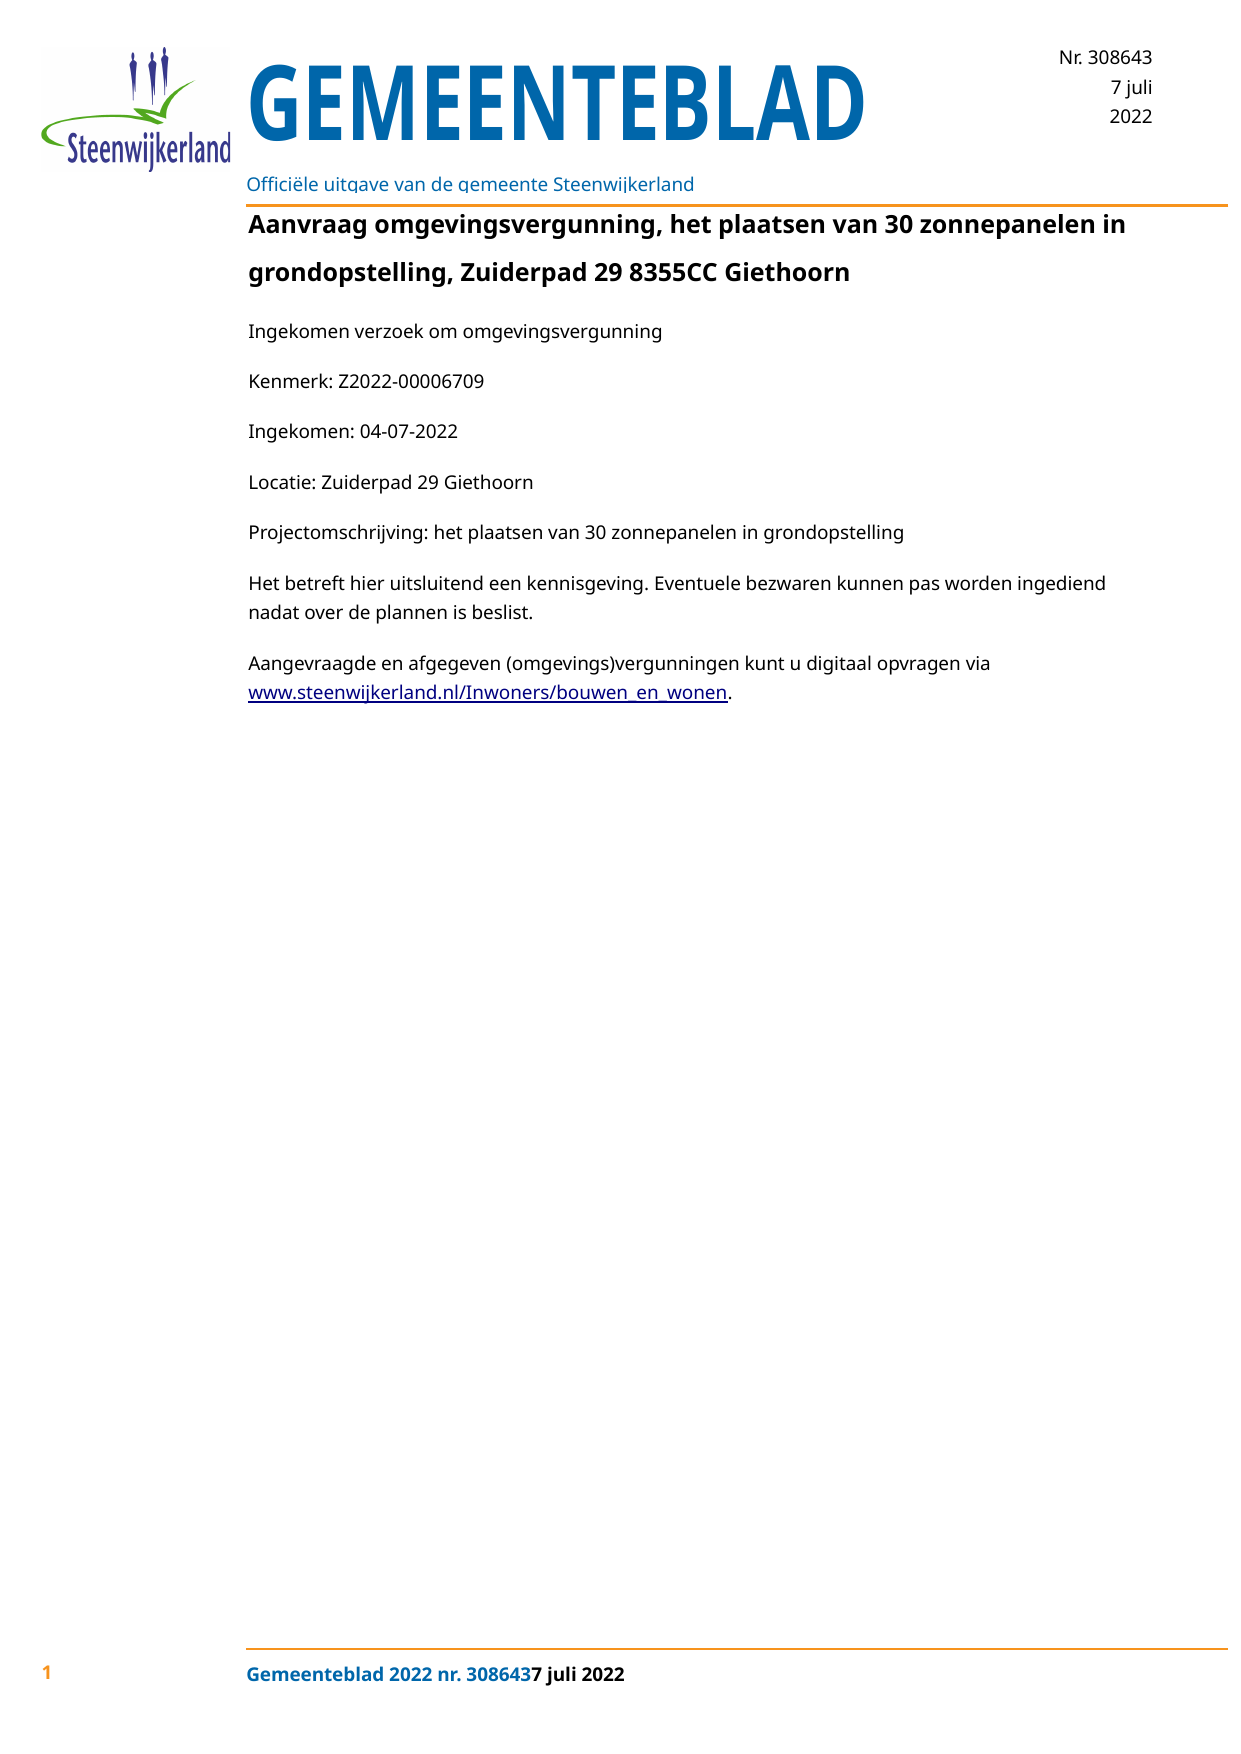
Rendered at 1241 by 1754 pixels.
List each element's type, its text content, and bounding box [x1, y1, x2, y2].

text Aangevraagde en afgegeven (omgevings)vergunningen kunt u digitaal opvragen via www.steenwijkerland.nl/Inwoners/bouwen_en_wonen. [248, 650, 1152, 705]
text Het betreft hier uitsluitend een kennisgeving. Eventuele bezwaren kunnen pas worden ingediend nadat over de plannen is beslist. [248, 570, 1152, 625]
text Ingekomen verzoek om omgevingsvergunning [248, 318, 1152, 344]
text Ingekomen: 04-07-2022 [248, 419, 1152, 444]
text Aanvraag omgevingsvergunning, het plaatsen van 30 zonnepanelen in grondopstelling, Zuiderpad 29 8355CC Giethoorn [248, 207, 1152, 288]
text Locatie: Zuiderpad 29 Giethoorn [248, 469, 1152, 495]
picture [41, 47, 231, 172]
text Kenmerk: Z2022-00006709 [248, 368, 1152, 394]
text Projectomschrijving: het plaatsen van 30 zonnepanelen in grondopstelling [248, 519, 1152, 545]
